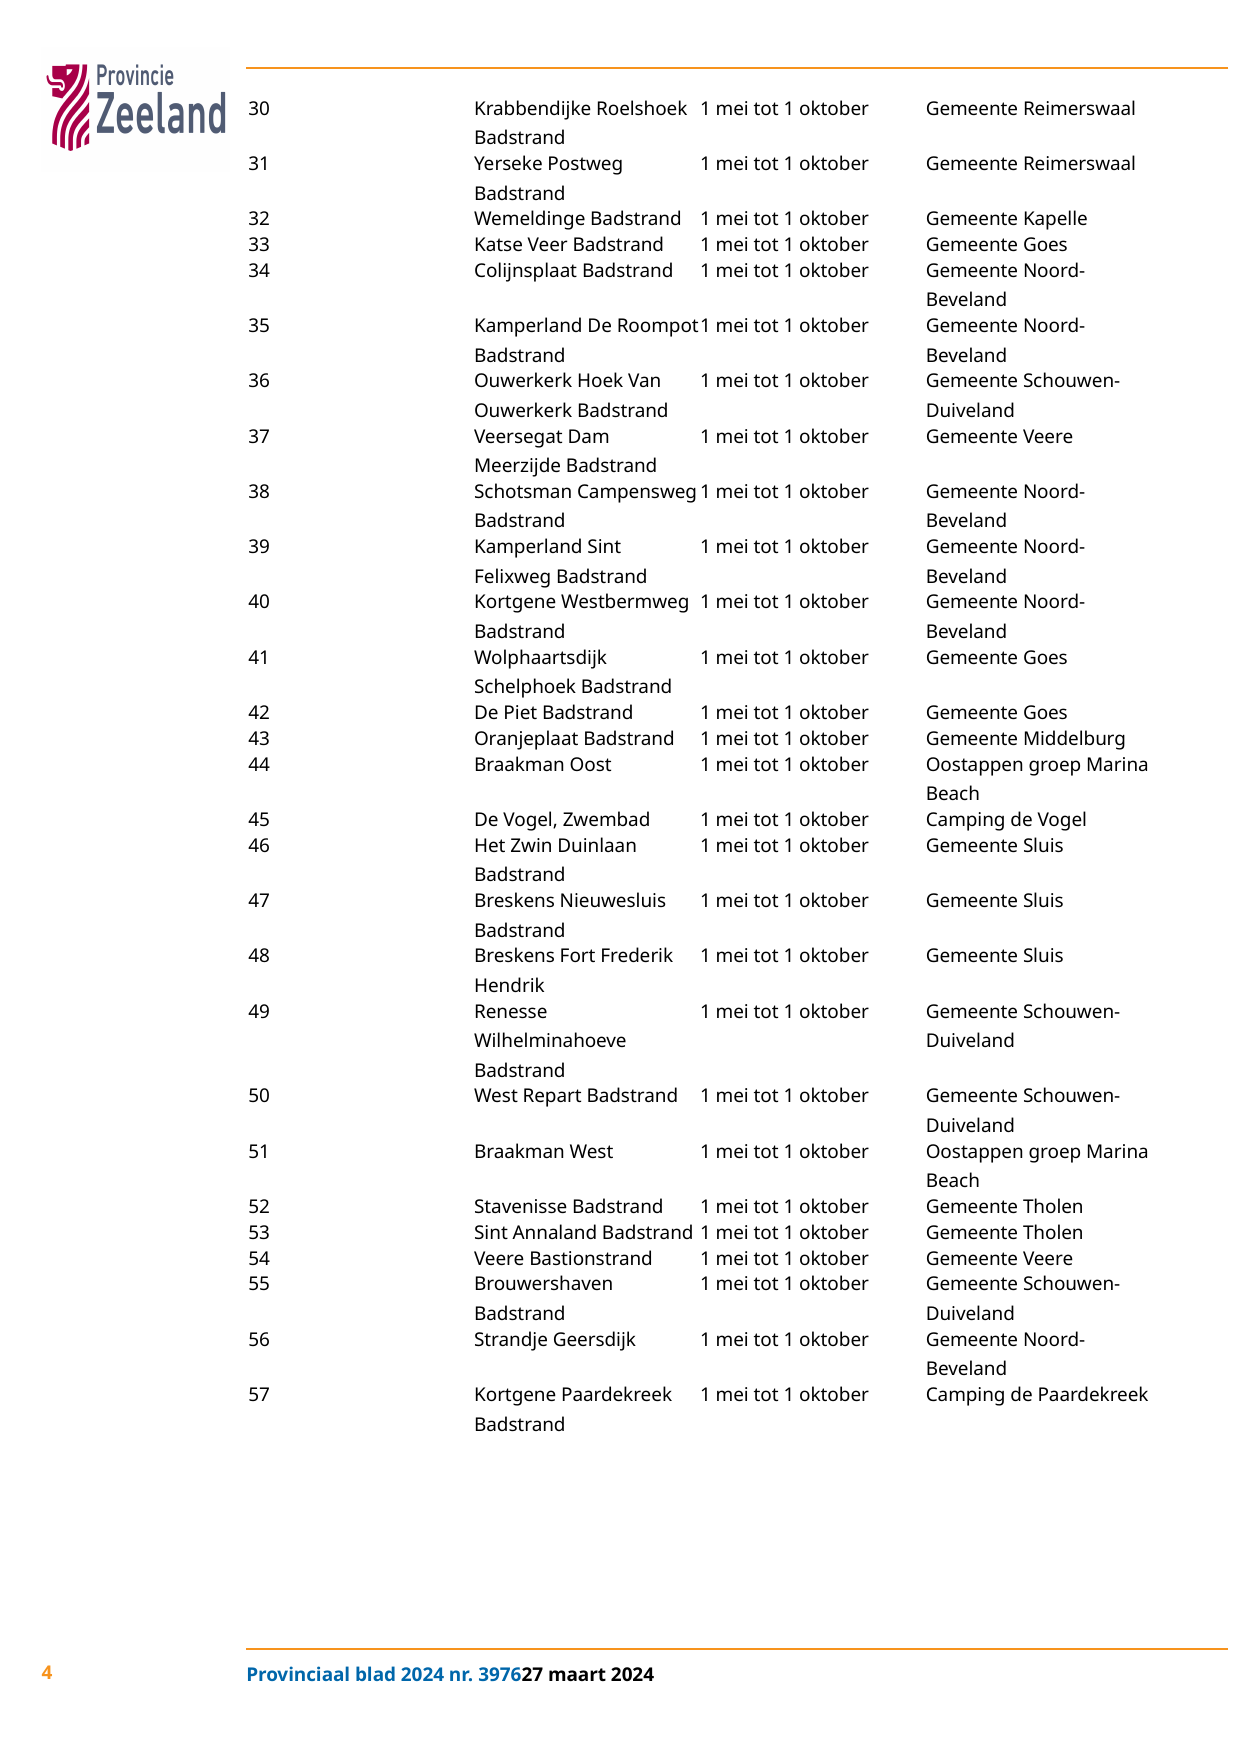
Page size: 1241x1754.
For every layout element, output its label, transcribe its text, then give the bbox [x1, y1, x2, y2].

table_cell 1 mei tot 1 oktober [700, 312, 926, 367]
table_cell 1 mei tot 1 oktober [700, 205, 926, 231]
table_cell 1 mei tot 1 oktober [700, 257, 926, 312]
table_cell Gemeente Noord-Beveland [926, 312, 1152, 367]
table_cell Gemeente Tholen [926, 1193, 1152, 1219]
table_cell 53 [248, 1219, 474, 1245]
table_cell 45 [248, 806, 474, 832]
table_cell Gemeente Noord-Beveland [926, 589, 1152, 644]
table_cell Gemeente Schouwen-Duiveland [926, 998, 1152, 1083]
table_cell 40 [248, 589, 474, 644]
table_cell Gemeente Sluis [926, 943, 1152, 998]
table_cell Oostappen groep Marina Beach [926, 751, 1152, 806]
table_cell Het Zwin Duinlaan Badstrand [474, 832, 700, 887]
table_cell 42 [248, 699, 474, 725]
table_cell 51 [248, 1138, 474, 1193]
table_cell Kamperland Sint Felixweg Badstrand [474, 534, 700, 589]
table_cell Gemeente Noord-Beveland [926, 257, 1152, 312]
table_cell 52 [248, 1193, 474, 1219]
table_cell 48 [248, 943, 474, 998]
table_cell 31 [248, 150, 474, 205]
table_cell Camping de Vogel [926, 806, 1152, 832]
table_cell 54 [248, 1245, 474, 1271]
table_cell West Repart Badstrand [474, 1083, 700, 1138]
table_cell Gemeente Goes [926, 231, 1152, 257]
table_cell Wemeldinge Badstrand [474, 205, 700, 231]
table_cell 47 [248, 887, 474, 942]
table_cell Breskens Fort Frederik Hendrik [474, 943, 700, 998]
table_cell 57 [248, 1381, 474, 1436]
table_cell Stavenisse Badstrand [474, 1193, 700, 1219]
table_cell Gemeente Tholen [926, 1219, 1152, 1245]
table_cell Veersegat Dam Meerzijde Badstrand [474, 423, 700, 478]
table_cell Krabbendijke Roelshoek Badstrand [474, 95, 700, 150]
table_cell Gemeente Middelburg [926, 725, 1152, 751]
table_cell 1 mei tot 1 oktober [700, 534, 926, 589]
table_cell Gemeente Veere [926, 423, 1152, 478]
table_cell Breskens Nieuwesluis Badstrand [474, 887, 700, 942]
table_cell 44 [248, 751, 474, 806]
table_cell Gemeente Reimerswaal [926, 150, 1152, 205]
table_cell Veere Bastionstrand [474, 1245, 700, 1271]
table_cell Braakman Oost [474, 751, 700, 806]
table_cell Yerseke Postweg Badstrand [474, 150, 700, 205]
table_cell 1 mei tot 1 oktober [700, 1326, 926, 1381]
table_cell 1 mei tot 1 oktober [700, 1193, 926, 1219]
table_cell Gemeente Sluis [926, 832, 1152, 887]
table_cell Gemeente Reimerswaal [926, 95, 1152, 150]
table_cell Gemeente Goes [926, 644, 1152, 699]
table_cell 1 mei tot 1 oktober [700, 1271, 926, 1326]
table_cell Kamperland De Roompot Badstrand [474, 312, 700, 367]
table_cell 35 [248, 312, 474, 367]
table_cell 41 [248, 644, 474, 699]
table_cell Wolphaartsdijk Schelphoek Badstrand [474, 644, 700, 699]
table_cell 38 [248, 478, 474, 533]
table_cell 30 [248, 95, 474, 150]
table_cell 1 mei tot 1 oktober [700, 699, 926, 725]
table_cell Braakman West [474, 1138, 700, 1193]
table_cell 1 mei tot 1 oktober [700, 725, 926, 751]
table_cell 1 mei tot 1 oktober [700, 1381, 926, 1436]
table_cell 1 mei tot 1 oktober [700, 998, 926, 1083]
table_cell 46 [248, 832, 474, 887]
table_cell 1 mei tot 1 oktober [700, 231, 926, 257]
table_cell 1 mei tot 1 oktober [700, 1219, 926, 1245]
table_cell 1 mei tot 1 oktober [700, 423, 926, 478]
table_cell Gemeente Veere [926, 1245, 1152, 1271]
table_cell 1 mei tot 1 oktober [700, 832, 926, 887]
table_cell 1 mei tot 1 oktober [700, 589, 926, 644]
table_cell Strandje Geersdijk [474, 1326, 700, 1381]
table_cell 1 mei tot 1 oktober [700, 478, 926, 533]
table_cell Schotsman Campensweg Badstrand [474, 478, 700, 533]
table_cell Kortgene Paardekreek Badstrand [474, 1381, 700, 1436]
table_cell De Vogel, Zwembad [474, 806, 700, 832]
table_cell Katse Veer Badstrand [474, 231, 700, 257]
table_cell 1 mei tot 1 oktober [700, 150, 926, 205]
table_cell Gemeente Noord-Beveland [926, 534, 1152, 589]
table_cell Colijnsplaat Badstrand [474, 257, 700, 312]
table_cell 1 mei tot 1 oktober [700, 95, 926, 150]
table_cell Kortgene Westbermweg Badstrand [474, 589, 700, 644]
table_cell Gemeente Kapelle [926, 205, 1152, 231]
table_cell 49 [248, 998, 474, 1083]
table_cell 37 [248, 423, 474, 478]
table_cell 1 mei tot 1 oktober [700, 1083, 926, 1138]
table_cell 34 [248, 257, 474, 312]
table_cell 36 [248, 368, 474, 423]
table_cell Ouwerkerk Hoek Van Ouwerkerk Badstrand [474, 368, 700, 423]
table_cell 1 mei tot 1 oktober [700, 1138, 926, 1193]
table_cell Renesse Wilhelminahoeve Badstrand [474, 998, 700, 1083]
table_cell Gemeente Sluis [926, 887, 1152, 942]
table_cell Gemeente Schouwen-Duiveland [926, 368, 1152, 423]
table_cell 32 [248, 205, 474, 231]
table_cell De Piet Badstrand [474, 699, 700, 725]
table_cell Oranjeplaat Badstrand [474, 725, 700, 751]
table_cell Gemeente Goes [926, 699, 1152, 725]
table_cell 1 mei tot 1 oktober [700, 806, 926, 832]
table_cell 1 mei tot 1 oktober [700, 943, 926, 998]
table_cell Oostappen groep Marina Beach [926, 1138, 1152, 1193]
picture [41, 47, 231, 172]
table_cell Camping de Paardekreek [926, 1381, 1152, 1436]
table_cell Gemeente Noord-Beveland [926, 478, 1152, 533]
table_cell Sint Annaland Badstrand [474, 1219, 700, 1245]
table_cell 33 [248, 231, 474, 257]
table_cell 50 [248, 1083, 474, 1138]
table_cell 39 [248, 534, 474, 589]
table_cell 1 mei tot 1 oktober [700, 887, 926, 942]
table_cell Gemeente Schouwen-Duiveland [926, 1271, 1152, 1326]
table_cell 43 [248, 725, 474, 751]
table_cell 1 mei tot 1 oktober [700, 751, 926, 806]
table_cell 55 [248, 1271, 474, 1326]
table_cell 56 [248, 1326, 474, 1381]
table_cell Gemeente Schouwen-Duiveland [926, 1083, 1152, 1138]
table_cell 1 mei tot 1 oktober [700, 644, 926, 699]
table_cell 1 mei tot 1 oktober [700, 368, 926, 423]
table_cell Gemeente Noord-Beveland [926, 1326, 1152, 1381]
table_cell 1 mei tot 1 oktober [700, 1245, 926, 1271]
table_cell Brouwershaven Badstrand [474, 1271, 700, 1326]
